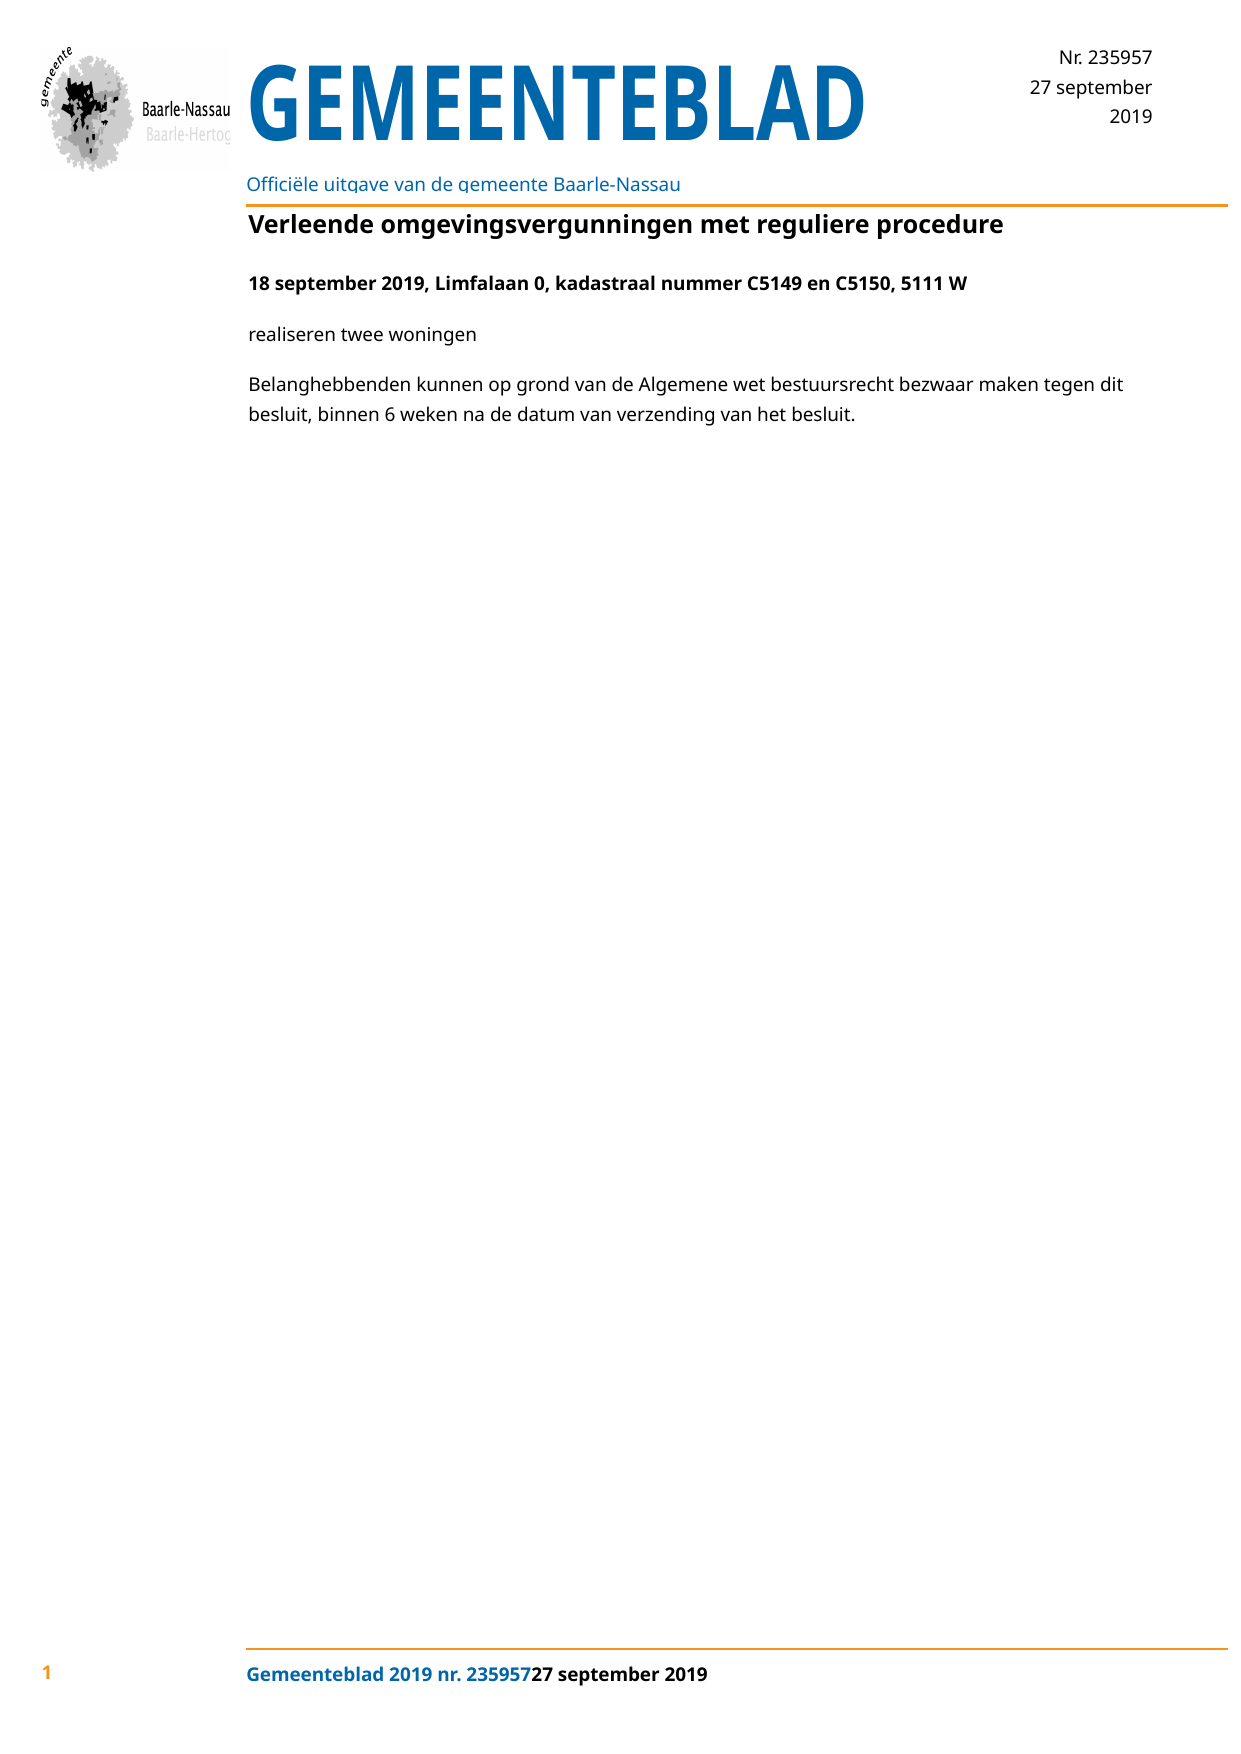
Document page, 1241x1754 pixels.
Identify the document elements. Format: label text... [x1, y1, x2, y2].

text Belanghebbenden kunnen op grond van de Algemene wet bestuursrecht bezwaar maken tegen dit besluit, binnen 6 weken na de datum van verzending van het besluit. [248, 371, 1152, 426]
picture [41, 47, 231, 172]
text realiseren twee woningen [248, 321, 1152, 346]
text 18 september 2019, Limfalaan 0, kadastraal nummer C5149 en C5150, 5111 W [248, 270, 1152, 296]
text Verleende omgevingsvergunningen met reguliere procedure [248, 207, 1152, 241]
